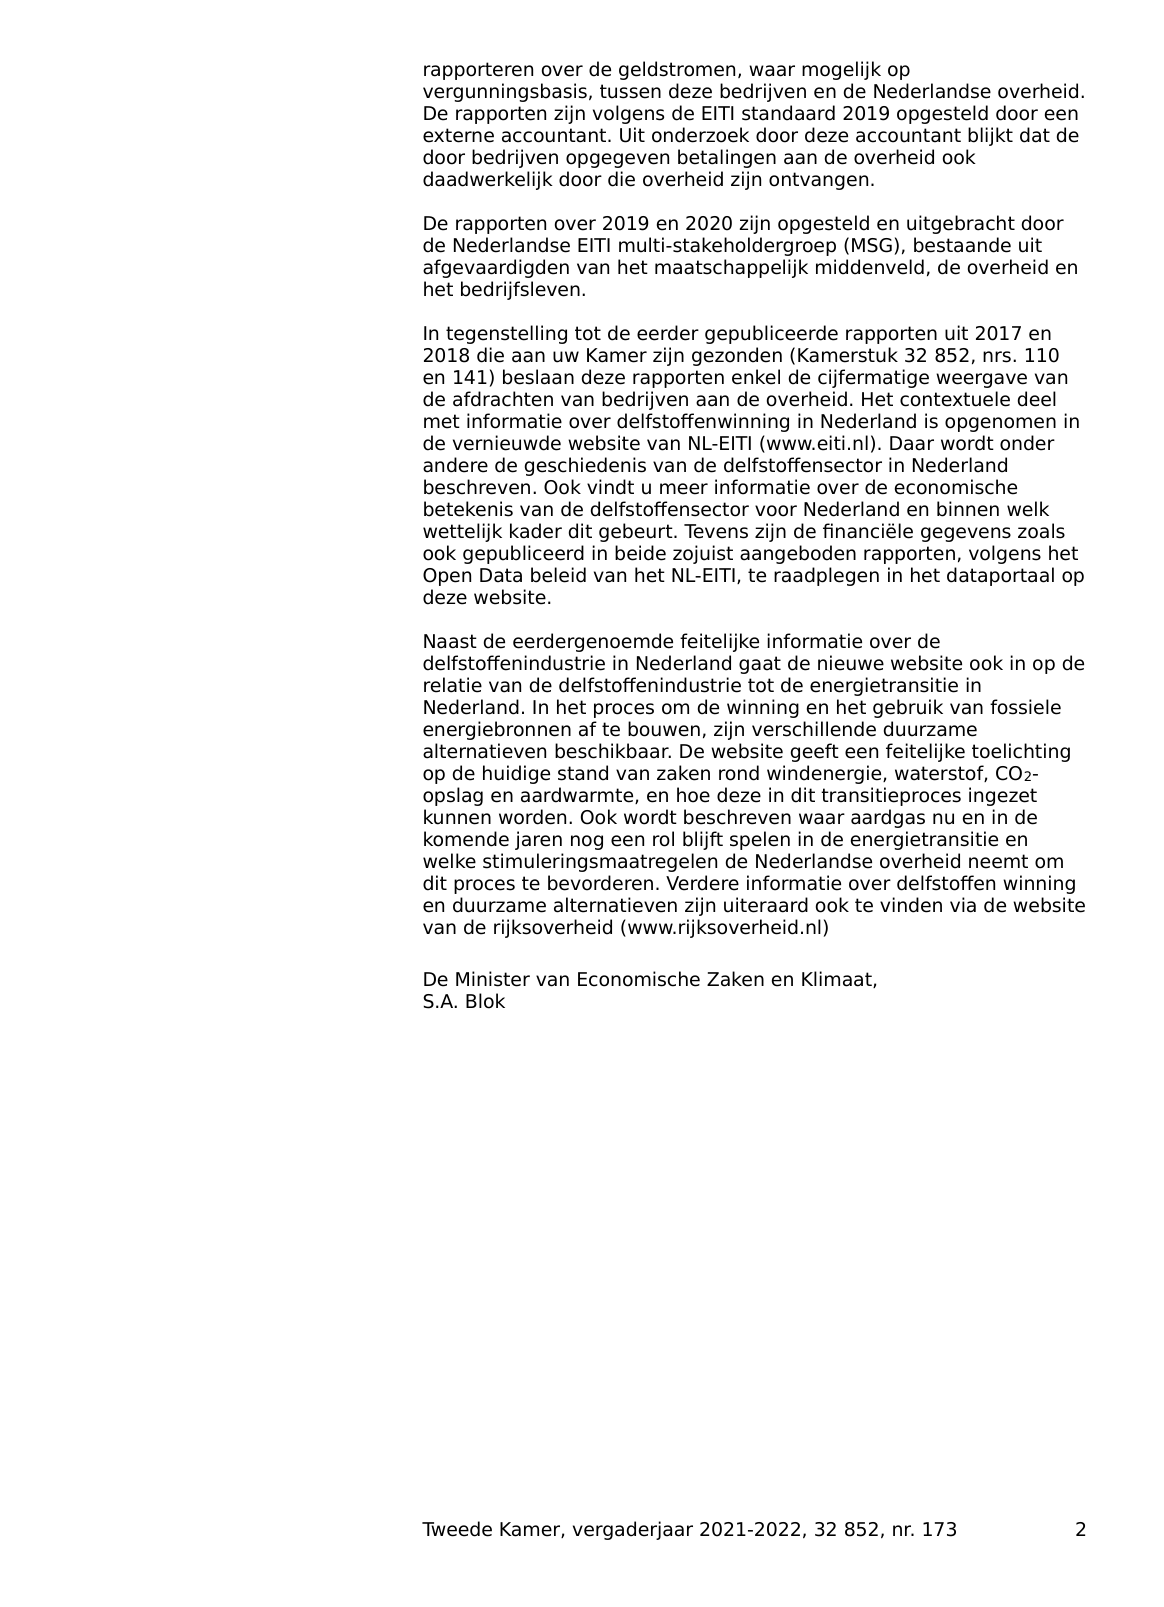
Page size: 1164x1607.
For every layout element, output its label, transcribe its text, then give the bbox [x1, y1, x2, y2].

text De Minister van Economische Zaken en Klimaat, S.A. Blok [422, 969, 1087, 1013]
text De rapporten over 2019 en 2020 zijn opgesteld en uitgebracht door de Nederlandse EITI multi-stakeholdergroep (MSG), bestaande uit afgevaardigden van het maatschappelijk middenveld, de overheid en het bedrijfsleven. [422, 213, 1087, 301]
text rapporteren over de geldstromen, waar mogelijk op vergunningsbasis, tussen deze bedrijven en de Nederlandse overheid. De rapporten zijn volgens de EITI standaard 2019 opgesteld door een externe accountant. Uit onderzoek door deze accountant blijkt dat de door bedrijven opgegeven betalingen aan de overheid ook daadwerkelijk door die overheid zijn ontvangen. [422, 59, 1087, 191]
text In tegenstelling tot de eerder gepubliceerde rapporten uit 2017 en 2018 die aan uw Kamer zijn gezonden (Kamerstuk 32 852, nrs. 110 en 141) beslaan deze rapporten enkel de cijfermatige weergave van de afdrachten van bedrijven aan de overheid. Het contextuele deel met informatie over delfstoffenwinning in Nederland is opgenomen in de vernieuwde website van NL-EITI (www.eiti.nl). Daar wordt onder andere de geschiedenis van de delfstoffensector in Nederland beschreven. Ook vindt u meer informatie over de economische betekenis van de delfstoffensector voor Nederland en binnen welk wettelijk kader dit gebeurt. Tevens zijn de financiële gegevens zoals ook gepubliceerd in beide zojuist aangeboden rapporten, volgens het Open Data beleid van het NL-EITI, te raadplegen in het dataportaal op deze website. [422, 323, 1087, 609]
text Naast de eerdergenoemde feitelijke informatie over de delfstoffenindustrie in Nederland gaat de nieuwe website ook in op de relatie van de delfstoffenindustrie tot de energietransitie in Nederland. In het proces om de winning en het gebruik van fossiele energiebronnen af te bouwen, zijn verschillende duurzame alternatieven beschikbaar. De website geeft een feitelijke toelichting op de huidige stand van zaken rond windenergie, waterstof, CO2-opslag en aardwarmte, en hoe deze in dit transitieproces ingezet kunnen worden. Ook wordt beschreven waar aardgas nu en in de komende jaren nog een rol blijft spelen in de energietransitie en welke stimuleringsmaatregelen de Nederlandse overheid neemt om dit proces te bevorderen. Verdere informatie over delfstoffen winning en duurzame alternatieven zijn uiteraard ook te vinden via de website van de rijksoverheid (www.rijksoverheid.nl) [422, 631, 1087, 939]
